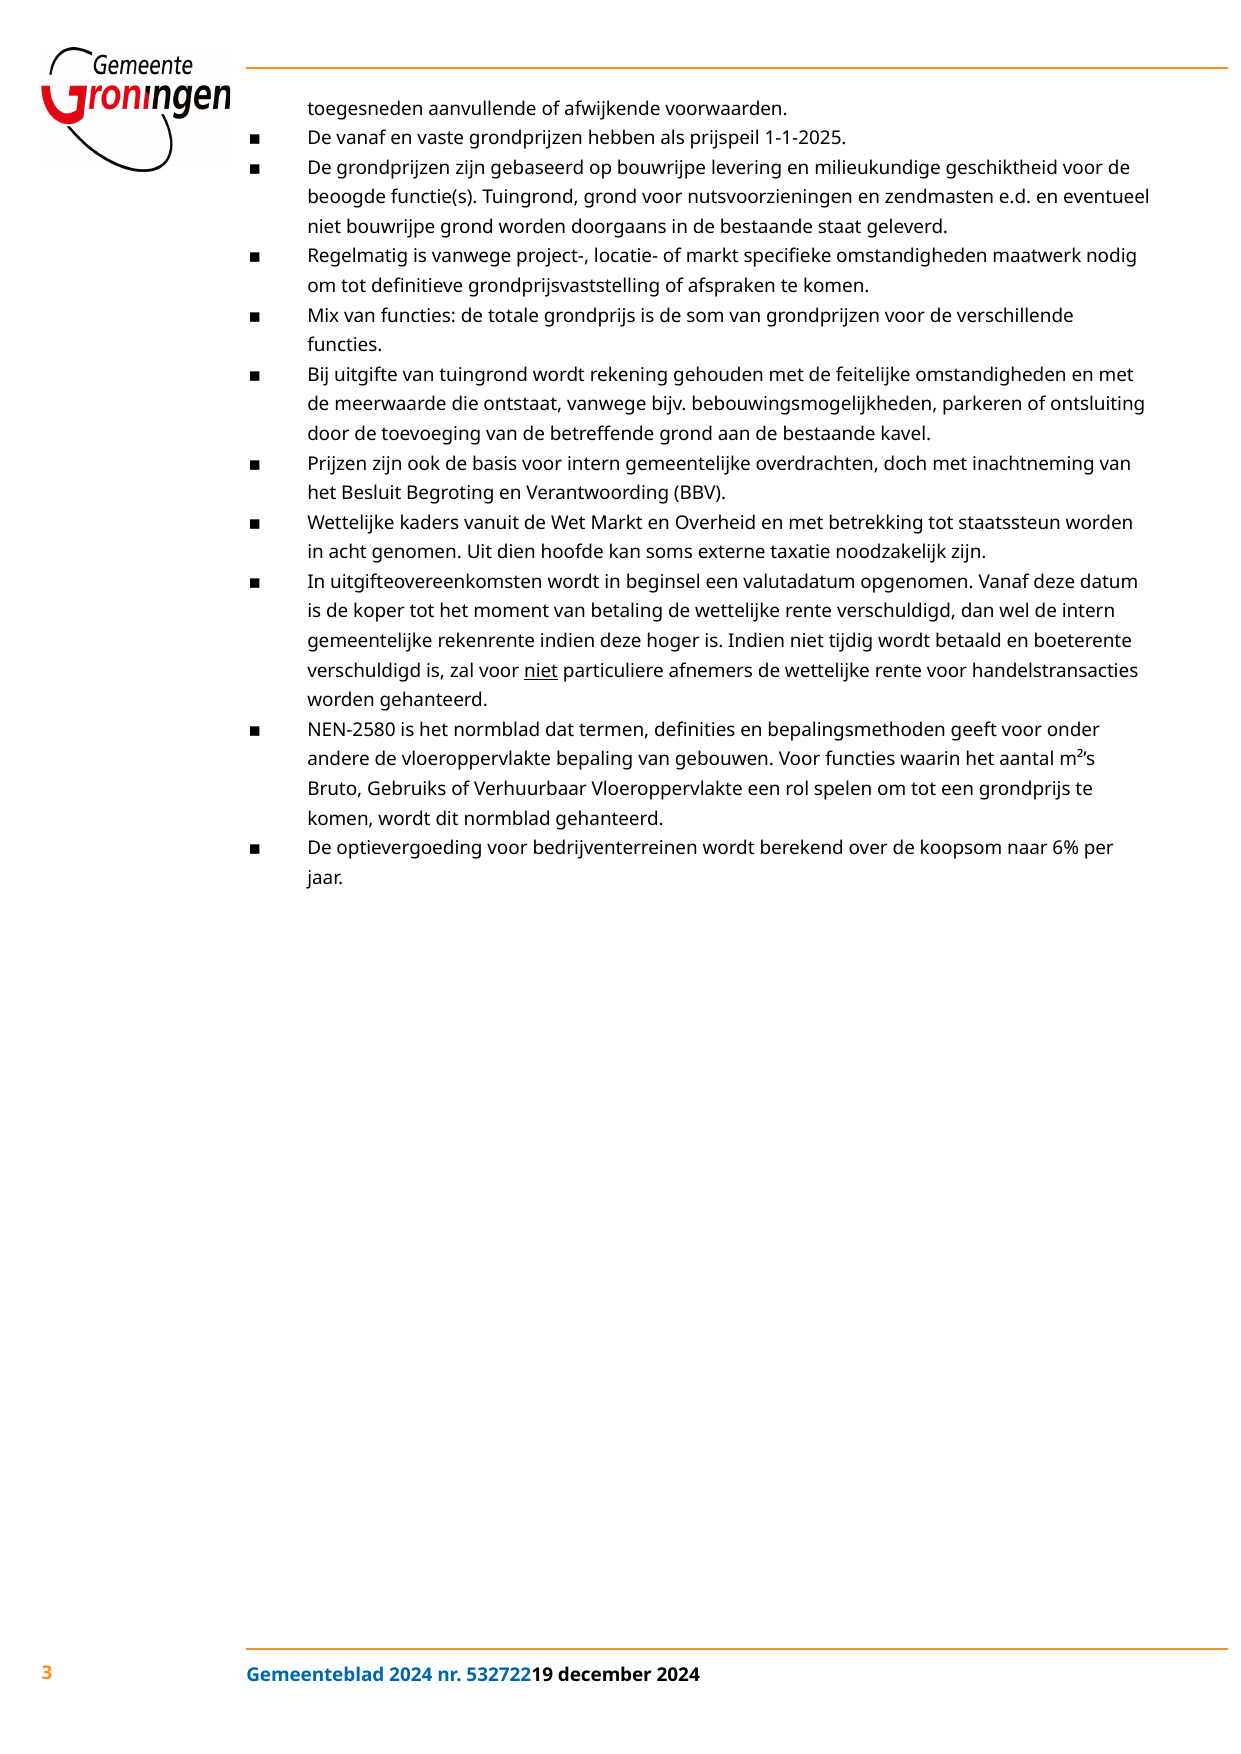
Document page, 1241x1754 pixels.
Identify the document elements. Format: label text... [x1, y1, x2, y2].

list Bij uitgifte van tuingrond wordt rekening gehouden met de feitelijke omstandigheden en met de meerwaarde die ontstaat, vanwege bijv. bebouwingsmogelijkheden, parkeren of ontsluiting door de toevoeging van de betreffende grond aan de bestaande kavel. [248, 361, 1152, 446]
list toegesneden aanvullende of afwijkende voorwaarden. [248, 95, 1152, 121]
list Mix van functies: de totale grondprijs is de som van grondprijzen voor de verschillende functies. [248, 302, 1152, 357]
picture [41, 47, 231, 172]
list Prijzen zijn ook de basis voor intern gemeentelijke overdrachten, doch met inachtneming van het Besluit Begroting en Verantwoording (BBV). [248, 450, 1152, 505]
list Regelmatig is vanwege project-, locatie- of markt specifieke omstandigheden maatwerk nodig om tot definitieve grondprijsvaststelling of afspraken te komen. [248, 243, 1152, 298]
list NEN-2580 is het normblad dat termen, definities en bepalingsmethoden geeft voor onder andere de vloeroppervlakte bepaling van gebouwen. Voor functies waarin het aantal m²’s Bruto, Gebruiks of Verhuurbaar Vloeroppervlakte een rol spelen om tot een grondprijs te komen, wordt dit normblad gehanteerd. [248, 716, 1152, 831]
list De optievergoeding voor bedrijventerreinen wordt berekend over de koopsom naar 6% per jaar. [248, 834, 1152, 890]
list In uitgifteovereenkomsten wordt in beginsel een valutadatum opgenomen. Vanaf deze datum is de koper tot het moment van betaling de wettelijke rente verschuldigd, dan wel de intern gemeentelijke rekenrente indien deze hoger is. Indien niet tijdig wordt betaald en boeterente verschuldigd is, zal voor niet particuliere afnemers de wettelijke rente voor handelstransacties worden gehanteerd. [248, 568, 1152, 712]
list Wettelijke kaders vanuit de Wet Markt en Overheid en met betrekking tot staatssteun worden in acht genomen. Uit dien hoofde kan soms externe taxatie noodzakelijk zijn. [248, 509, 1152, 564]
list De grondprijzen zijn gebaseerd op bouwrijpe levering en milieukundige geschiktheid voor de beoogde functie(s). Tuingrond, grond voor nutsvoorzieningen en zendmasten e.d. en eventueel niet bouwrijpe grond worden doorgaans in de bestaande staat geleverd. [248, 154, 1152, 239]
list De vanaf en vaste grondprijzen hebben als prijspeil 1-1-2025. [248, 124, 1152, 150]
